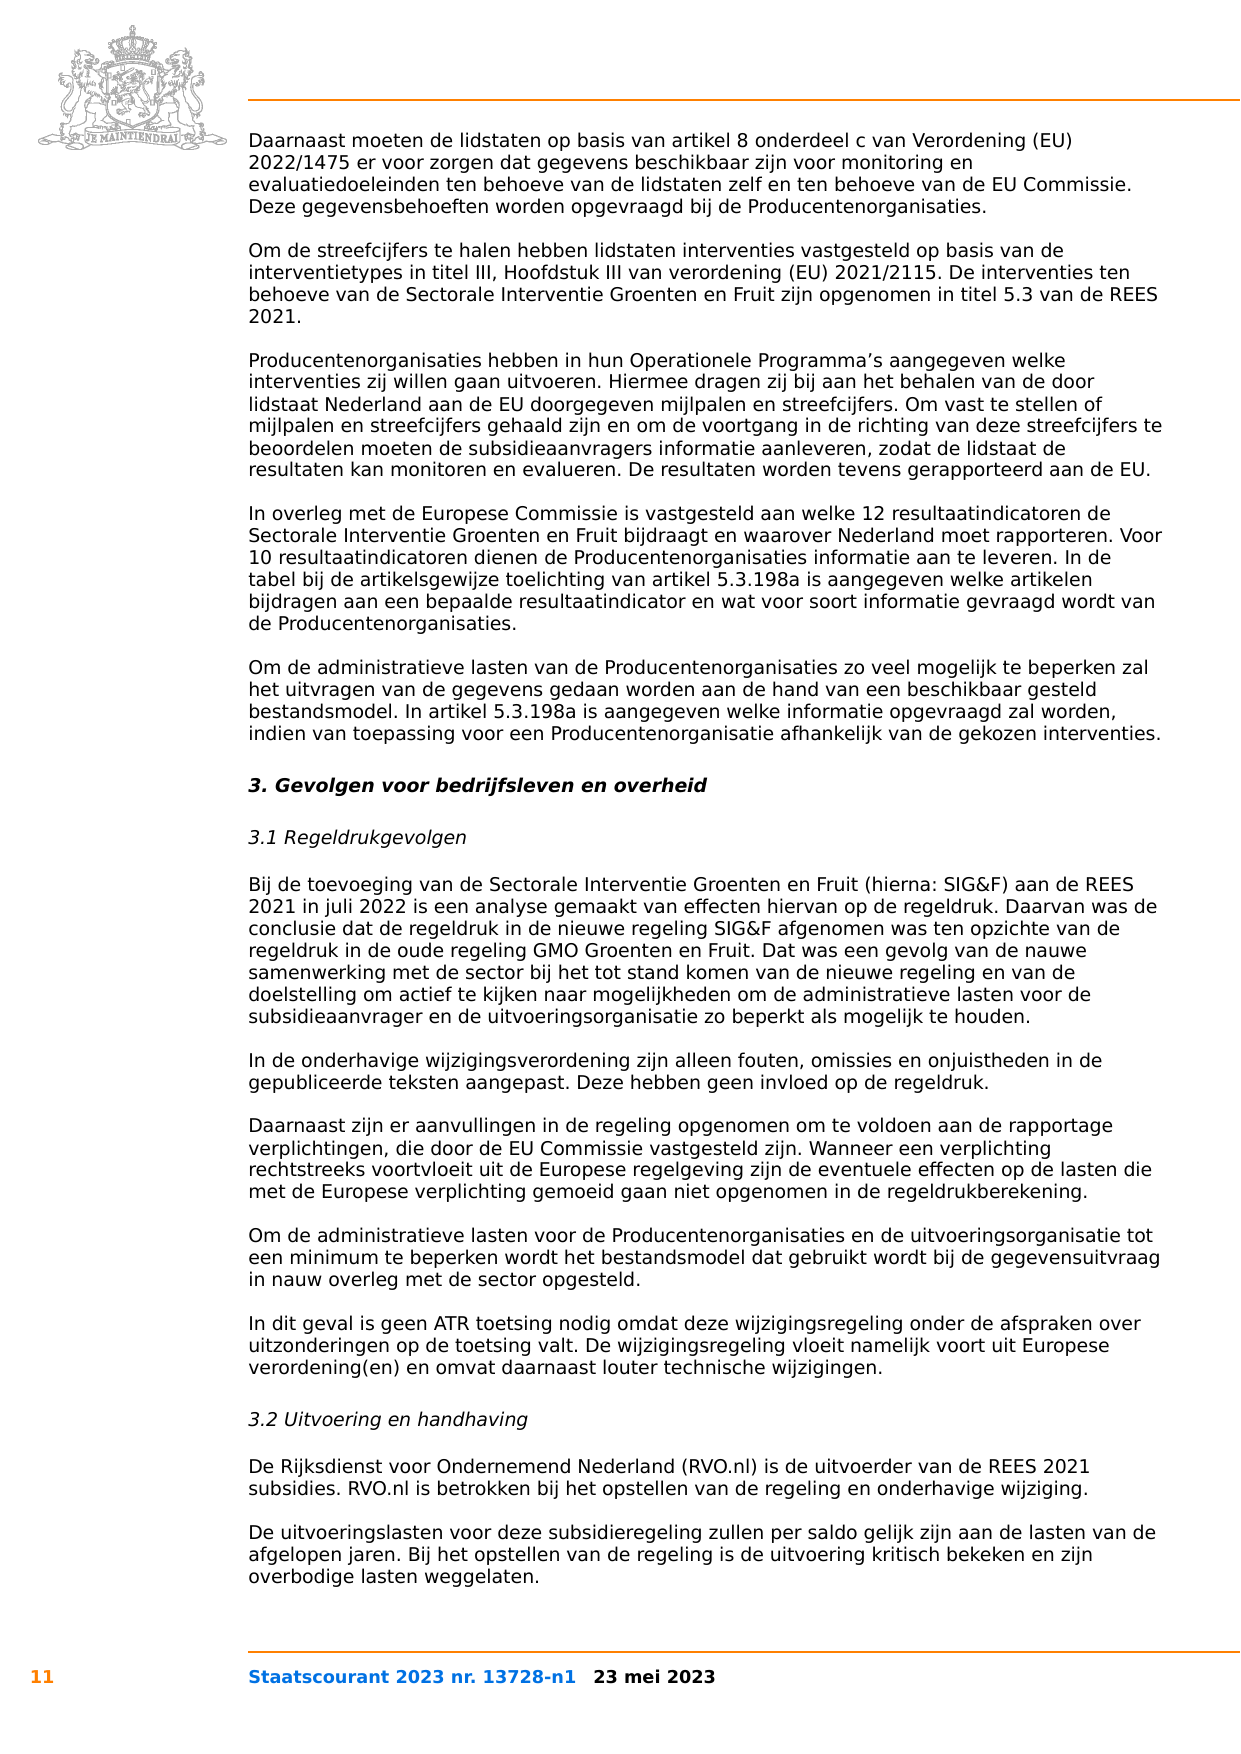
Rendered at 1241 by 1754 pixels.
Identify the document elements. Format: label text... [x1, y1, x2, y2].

text Om de administratieve lasten van de Producentenorganisaties zo veel mogelijk te beperken zal het uitvragen van de gegevens gedaan worden aan de hand van een beschikbaar gesteld bestandsmodel. In artikel 5.3.198a is aangegeven welke informatie opgevraagd zal worden, indien van toepassing voor een Producentenorganisatie afhankelijk van de gekozen interventies. [248, 657, 1163, 745]
text Om de streefcijfers te halen hebben lidstaten interventies vastgesteld op basis van de interventietypes in titel III, Hoofdstuk III van verordening (EU) 2021/2115. De interventies ten behoeve van de Sectorale Interventie Groenten en Fruit zijn opgenomen in titel 5.3 van de REES 2021. [248, 240, 1163, 328]
subtitle 3. Gevolgen voor bedrijfsleven en overheid [248, 775, 1163, 797]
text In dit geval is geen ATR toetsing nodig omdat deze wijzigingsregeling onder de afspraken over uitzonderingen op de toetsing valt. De wijzigingsregeling vloeit namelijk voort uit Europese verordening(en) en omvat daarnaast louter technische wijzigingen. [248, 1313, 1163, 1379]
text Bij de toevoeging van de Sectorale Interventie Groenten en Fruit (hierna: SIG&F) aan de REES 2021 in juli 2022 is een analyse gemaakt van effecten hiervan op de regeldruk. Daarvan was de conclusie dat de regeldruk in de nieuwe regeling SIG&F afgenomen was ten opzichte van de regeldruk in de oude regeling GMO Groenten en Fruit. Dat was een gevolg van de nauwe samenwerking met de sector bij het tot stand komen van de nieuwe regeling en van de doelstelling om actief te kijken naar mogelijkheden om de administratieve lasten voor de subsidieaanvrager en de uitvoeringsorganisatie zo beperkt als mogelijk te houden. [248, 874, 1163, 1028]
text In de onderhavige wijzigingsverordening zijn alleen fouten, omissies en onjuistheden in de gepubliceerde teksten aangepast. Deze hebben geen invloed op de regeldruk. [248, 1049, 1163, 1093]
picture [38, 25, 227, 150]
text Om de administratieve lasten voor de Producentenorganisaties en de uitvoeringsorganisatie tot een minimum te beperken wordt het bestandsmodel dat gebruikt wordt bij de gegevensuitvraag in nauw overleg met de sector opgesteld. [248, 1225, 1163, 1291]
text De uitvoeringslasten voor deze subsidieregeling zullen per saldo gelijk zijn aan de lasten van de afgelopen jaren. Bij het opstellen van de regeling is de uitvoering kritisch bekeken en zijn overbodige lasten weggelaten. [248, 1522, 1163, 1588]
text Daarnaast moeten de lidstaten op basis van artikel 8 onderdeel c van Verordening (EU) 2022/1475 er voor zorgen dat gegevens beschikbaar zijn voor monitoring en evaluatiedoeleinden ten behoeve van de lidstaten zelf en ten behoeve van de EU Commissie. Deze gegevensbehoeften worden opgevraagd bij de Producentenorganisaties. [248, 130, 1163, 218]
text De Rijksdienst voor Ondernemend Nederland (RVO.nl) is de uitvoerder van de REES 2021 subsidies. RVO.nl is betrokken bij het opstellen van de regeling en onderhavige wijziging. [248, 1456, 1163, 1500]
text Producentenorganisaties hebben in hun Operationele Programma’s aangegeven welke interventies zij willen gaan uitvoeren. Hiermee dragen zij bij aan het behalen van de door lidstaat Nederland aan de EU doorgegeven mijlpalen en streefcijfers. Om vast te stellen of mijlpalen en streefcijfers gehaald zijn en om de voortgang in de richting van deze streefcijfers te beoordelen moeten de subsidieaanvragers informatie aanleveren, zodat de lidstaat de resultaten kan monitoren en evalueren. De resultaten worden tevens gerapporteerd aan de EU. [248, 349, 1163, 481]
subtitle 3.2 Uitvoering en handhaving [248, 1409, 1163, 1431]
text Daarnaast zijn er aanvullingen in de regeling opgenomen om te voldoen aan de rapportage verplichtingen, die door de EU Commissie vastgesteld zijn. Wanneer een verplichting rechtstreeks voortvloeit uit de Europese regelgeving zijn de eventuele effecten op de lasten die met de Europese verplichting gemoeid gaan niet opgenomen in de regeldrukberekening. [248, 1115, 1163, 1203]
text In overleg met de Europese Commissie is vastgesteld aan welke 12 resultaatindicatoren de Sectorale Interventie Groenten en Fruit bijdraagt en waarover Nederland moet rapporteren. Voor 10 resultaatindicatoren dienen de Producentenorganisaties informatie aan te leveren. In de tabel bij de artikelsgewijze toelichting van artikel 5.3.198a is aangegeven welke artikelen bijdragen aan een bepaalde resultaatindicator en wat voor soort informatie gevraagd wordt van de Producentenorganisaties. [248, 503, 1163, 635]
subtitle 3.1 Regeldrukgevolgen [248, 827, 1163, 849]
